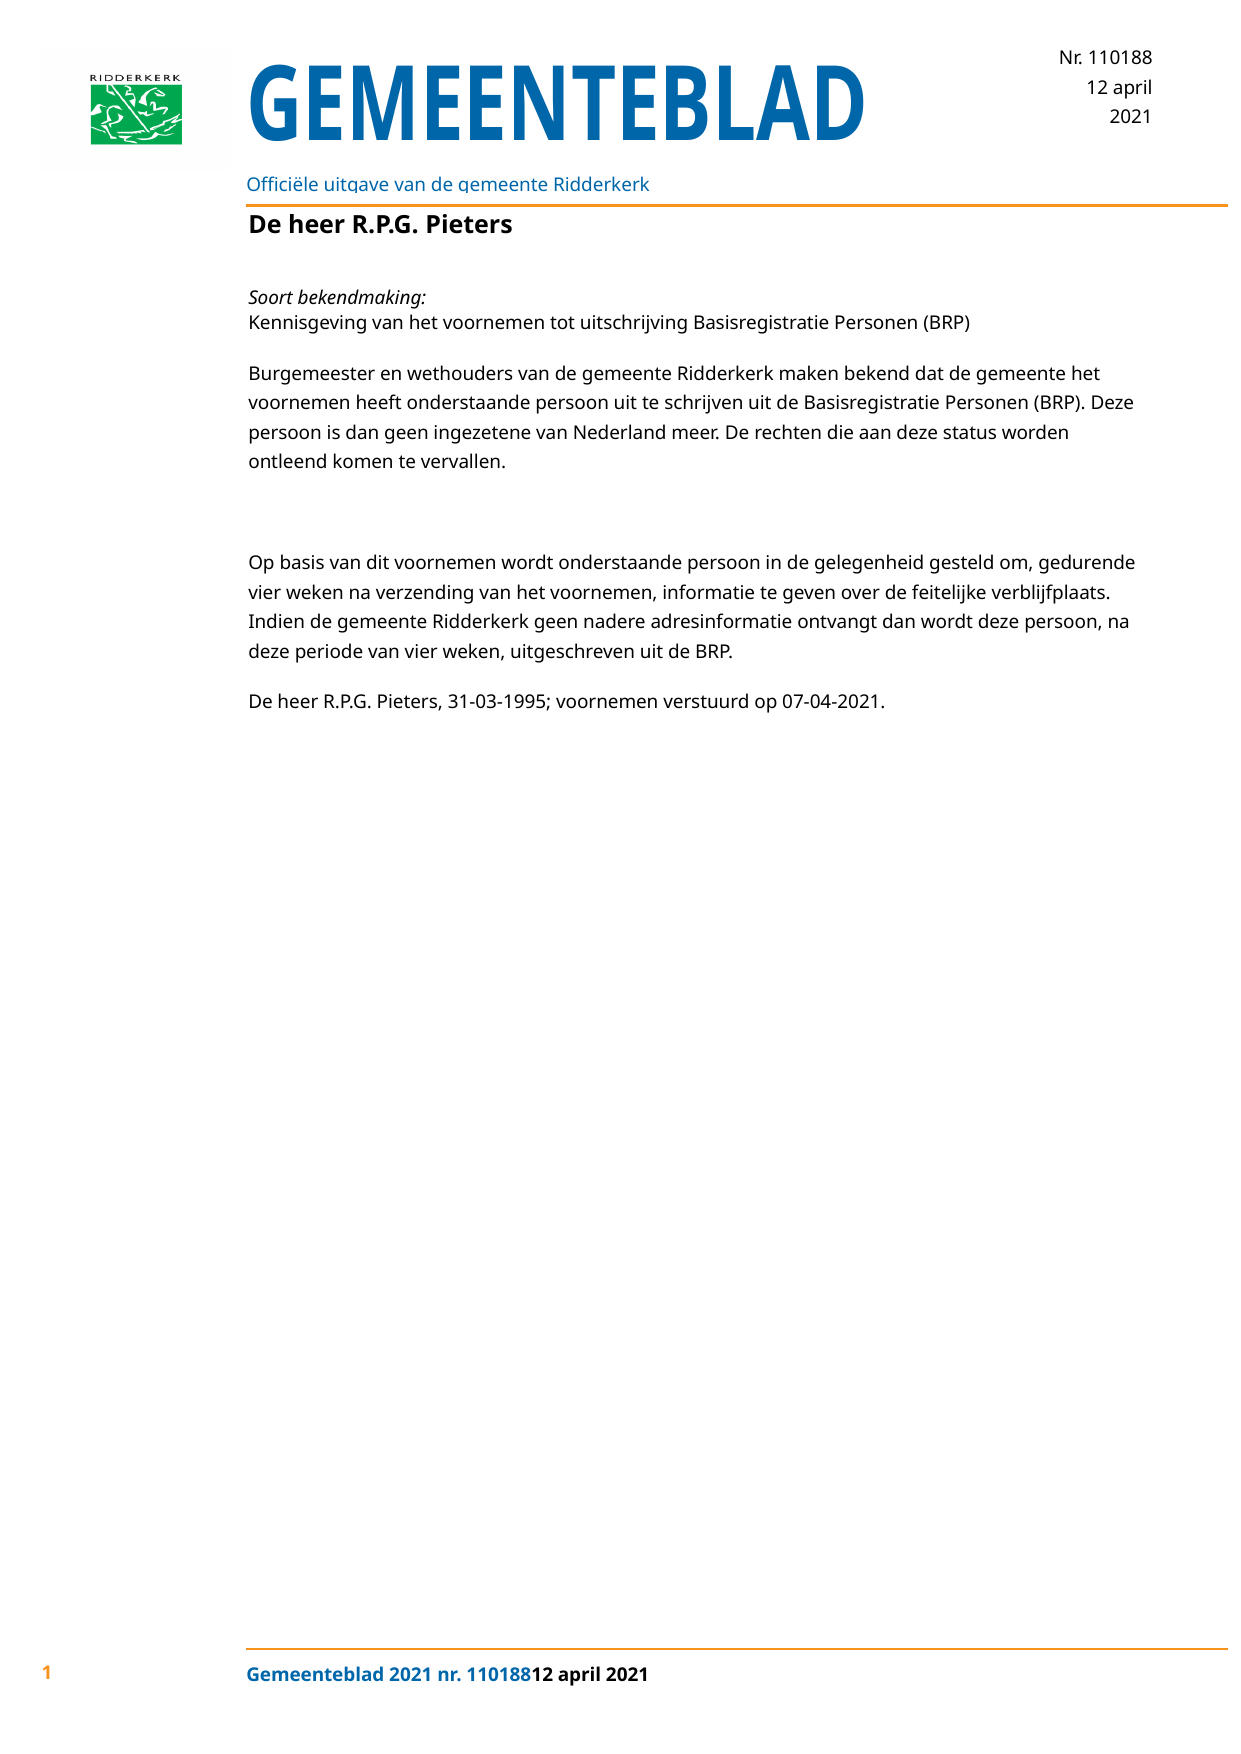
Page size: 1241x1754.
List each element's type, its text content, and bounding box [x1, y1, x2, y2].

text Kennisgeving van het voornemen tot uitschrijving Basisregistratie Personen (BRP) [248, 309, 1152, 335]
text De heer R.P.G. Pieters [248, 207, 1152, 241]
picture [41, 47, 231, 172]
text Burgemeester en wethouders van de gemeente Ridderkerk maken bekend dat de gemeente het voornemen heeft onderstaande persoon uit te schrijven uit de Basisregistratie Personen (BRP). Deze persoon is dan geen ingezetene van Nederland meer. De rechten die aan deze status worden ontleend komen te vervallen. [248, 360, 1152, 474]
text Op basis van dit voornemen wordt onderstaande persoon in de gelegenheid gesteld om, gedurende vier weken na verzending van het voornemen, informatie te geven over de feitelijke verblijfplaats. Indien de gemeente Ridderkerk geen nadere adresinformatie ontvangt dan wordt deze persoon, na deze periode van vier weken, uitgeschreven uit de BRP. [248, 549, 1152, 664]
text De heer R.P.G. Pieters, 31-03-1995; voornemen verstuurd op 07-04-2021. [248, 689, 1152, 714]
text Soort bekendmaking: [248, 284, 1152, 309]
